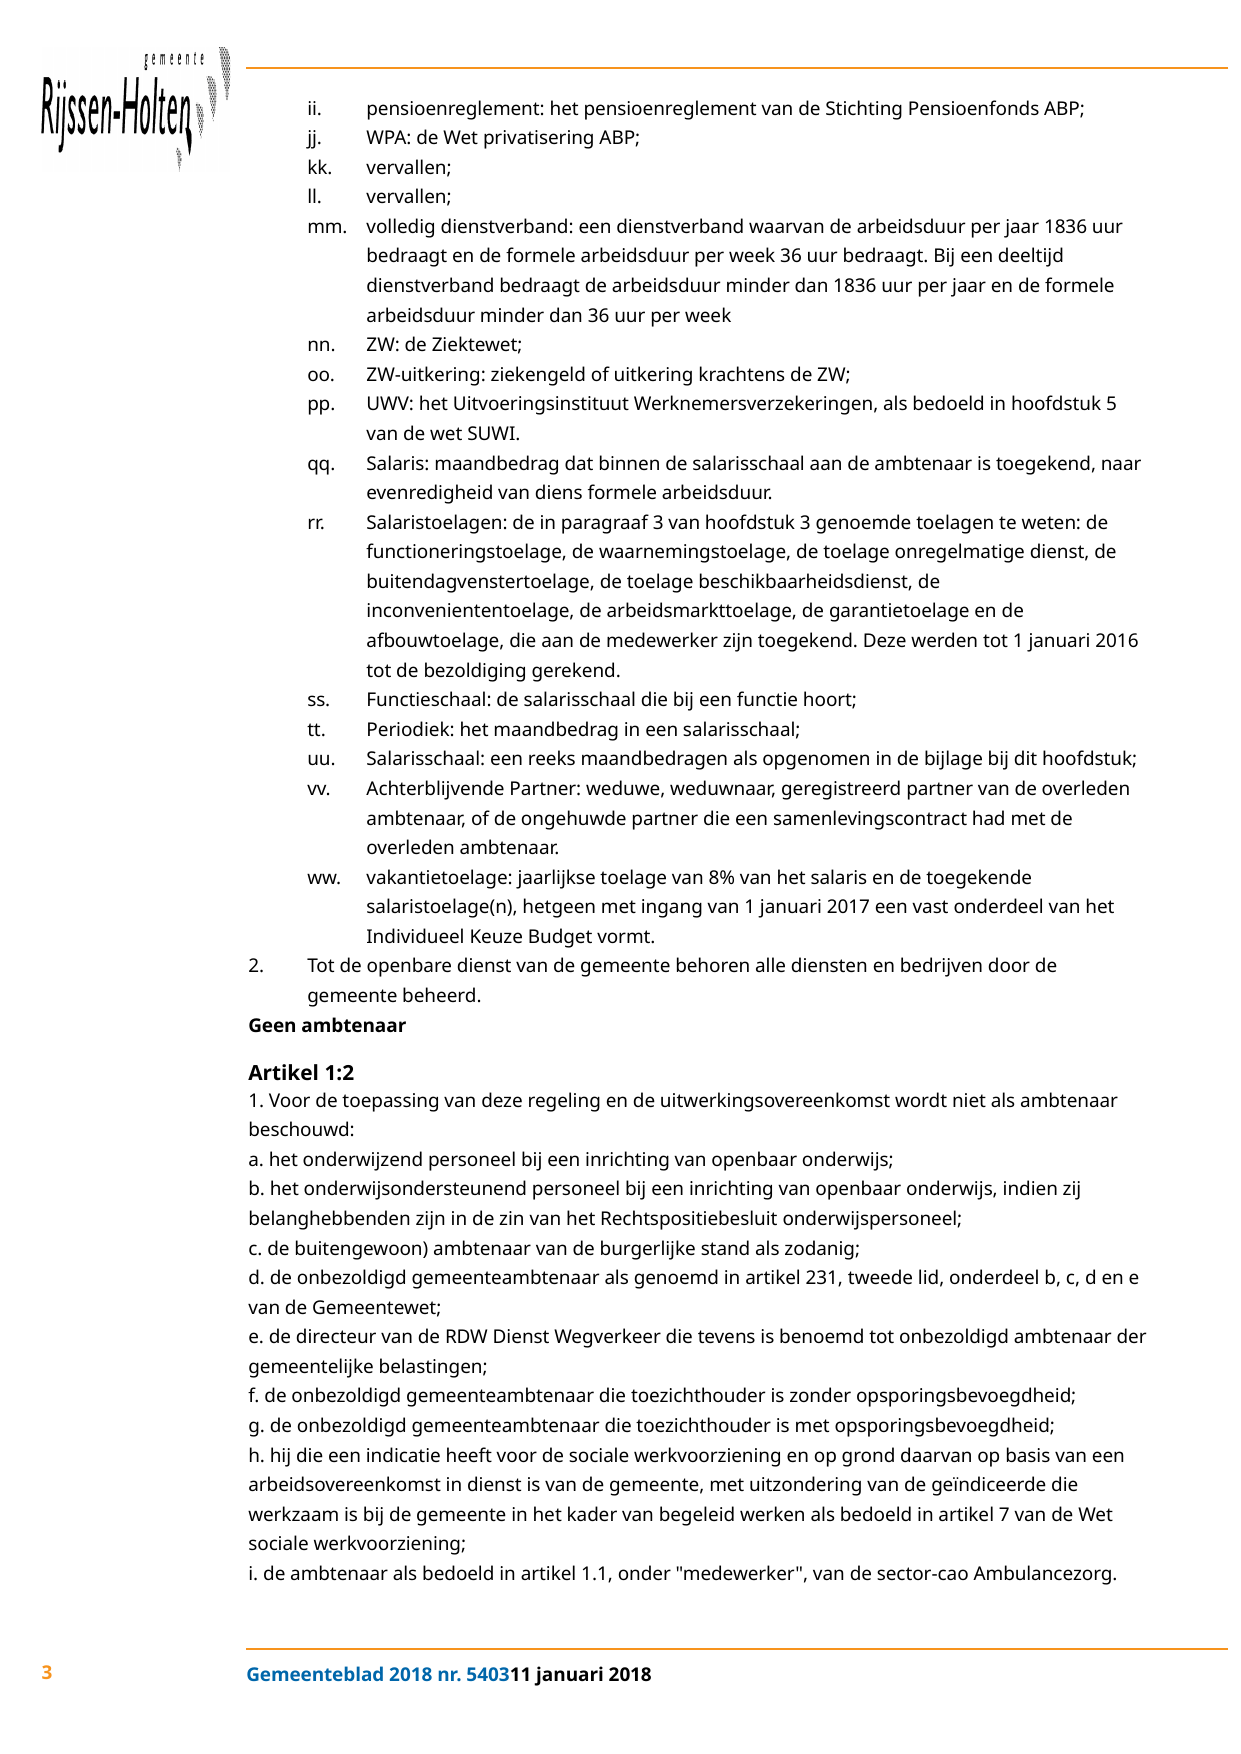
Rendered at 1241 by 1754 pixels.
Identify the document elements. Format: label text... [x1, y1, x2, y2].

text d. de onbezoldigd gemeenteambtenaar als genoemd in artikel 231, tweede lid, onderdeel b, c, d en e van de Gemeentewet; [248, 1264, 1152, 1320]
text h. hij die een indicatie heeft voor de sociale werkvoorziening en op grond daarvan op basis van een arbeidsovereenkomst in dienst is van de gemeente, met uitzondering van de geïndiceerde die werkzaam is bij de gemeente in het kader van begeleid werken als bedoeld in artikel 7 van de Wet sociale werkvoorziening; [248, 1442, 1152, 1556]
text e. de directeur van de RDW Dienst Wegverkeer die tevens is benoemd tot onbezoldigd ambtenaar der gemeentelijke belastingen; [248, 1323, 1152, 1379]
text g. de onbezoldigd gemeenteambtenaar die toezichthouder is met opsporingsbevoegdheid; [248, 1412, 1152, 1438]
text i. de ambtenaar als bedoeld in artikel 1.1, onder "medewerker", van de sector-cao Ambulancezorg. [248, 1560, 1152, 1586]
list volledig dienstverband: een dienstverband waarvan de arbeidsduur per jaar 1836 uur bedraagt en de formele arbeidsduur per week 36 uur bedraagt. Bij een deeltijd dienstverband bedraagt de arbeidsduur minder dan 1836 uur per jaar en de formele arbeidsduur minder dan 36 uur per week [307, 213, 1152, 328]
picture [41, 47, 231, 172]
text f. de onbezoldigd gemeenteambtenaar die toezichthouder is zonder opsporingsbevoegdheid; [248, 1383, 1152, 1408]
list Functieschaal: de salarisschaal die bij een functie hoort; [307, 686, 1152, 712]
list Salarisschaal: een reeks maandbedragen als opgenomen in de bijlage bij dit hoofdstuk; [307, 746, 1152, 771]
list Periodiek: het maandbedrag in een salarisschaal; [307, 716, 1152, 742]
text Artikel 1:2 [248, 1058, 1152, 1087]
list ZW-uitkering: ziekengeld of uitkering krachtens de ZW; [307, 361, 1152, 387]
list Tot de openbare dienst van de gemeente behoren alle diensten en bedrijven door de gemeente beheerd. [248, 953, 1152, 1008]
list Achterblijvende Partner: weduwe, weduwnaar, geregistreerd partner van de overleden ambtenaar, of de ongehuwde partner die een samenlevingscontract had met de overleden ambtenaar. [307, 775, 1152, 860]
text a. het onderwijzend personeel bij een inrichting van openbaar onderwijs; [248, 1146, 1152, 1172]
list Salaristoelagen: de in paragraaf 3 van hoofdstuk 3 genoemde toelagen te weten: de functioneringstoelage, de waarnemingstoelage, de toelage onregelmatige dienst, de buitendagvenstertoelage, de toelage beschikbaarheidsdienst, de inconveniententoelage, de arbeidsmarkttoelage, de garantietoelage en de afbouwtoelage, die aan de medewerker zijn toegekend. Deze werden tot 1 januari 2016 tot de bezoldiging gerekend. [307, 509, 1152, 683]
list UWV: het Uitvoeringsinstituut Werknemersverzekeringen, als bedoeld in hoofdstuk 5 van de wet SUWI. [307, 391, 1152, 446]
list vakantietoelage: jaarlijkse toelage van 8% van het salaris en de toegekende salaristoelage(n), hetgeen met ingang van 1 januari 2017 een vast onderdeel van het Individueel Keuze Budget vormt. [307, 864, 1152, 949]
text 1. Voor de toepassing van deze regeling en de uitwerkingsovereenkomst wordt niet als ambtenaar beschouwd: [248, 1087, 1152, 1142]
text b. het onderwijsondersteunend personeel bij een inrichting van openbaar onderwijs, indien zij belanghebbenden zijn in de zin van het Rechtspositiebesluit onderwijspersoneel; [248, 1176, 1152, 1231]
list vervallen; [307, 154, 1152, 180]
list WPA: de Wet privatisering ABP; [307, 124, 1152, 150]
text Geen ambtenaar [248, 1012, 1152, 1038]
list vervallen; [307, 183, 1152, 209]
list ZW: de Ziektewet; [307, 331, 1152, 357]
list Salaris: maandbedrag dat binnen de salarisschaal aan de ambtenaar is toegekend, naar evenredigheid van diens formele arbeidsduur. [307, 450, 1152, 505]
text c. de buitengewoon) ambtenaar van de burgerlijke stand als zodanig; [248, 1235, 1152, 1261]
list pensioenreglement: het pensioenreglement van de Stichting Pensioenfonds ABP; [307, 95, 1152, 121]
